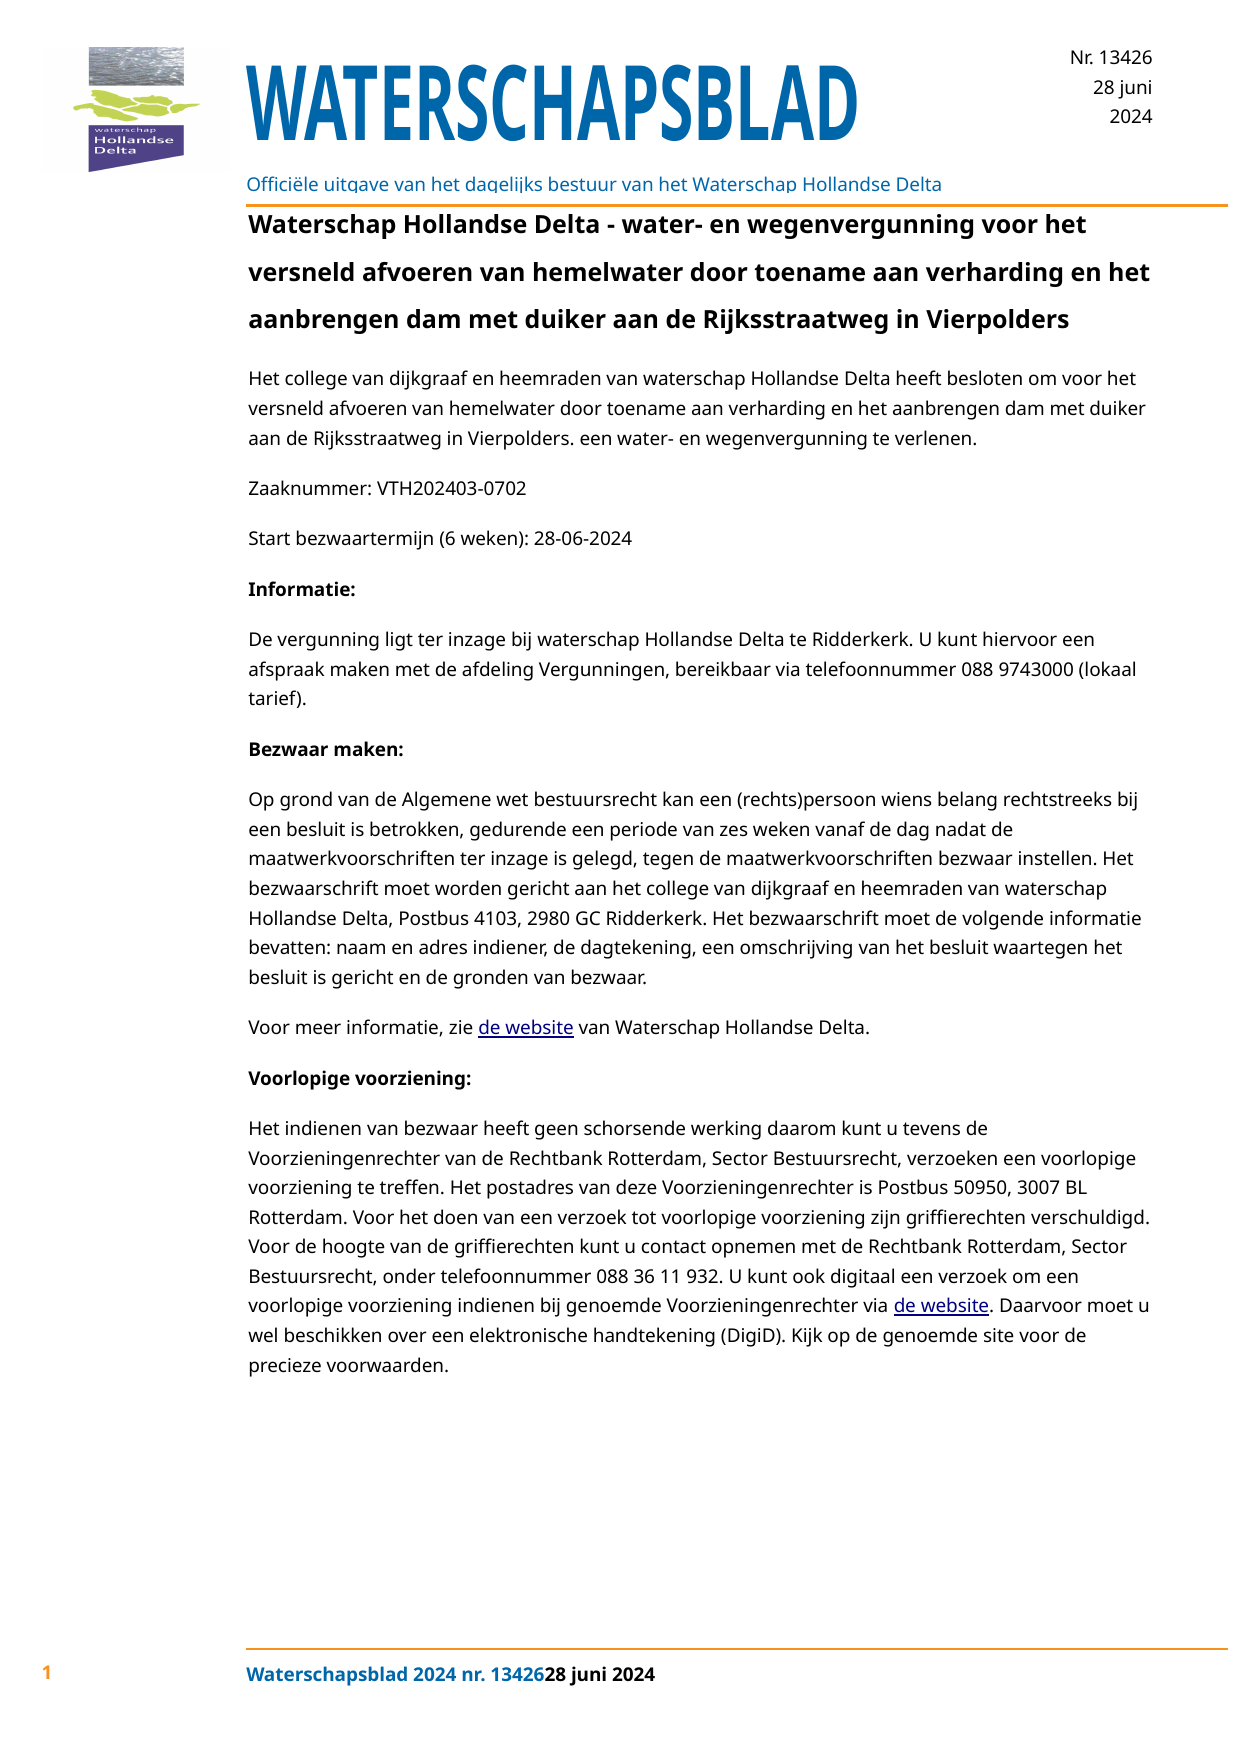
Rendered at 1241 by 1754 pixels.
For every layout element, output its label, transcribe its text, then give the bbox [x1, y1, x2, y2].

text De vergunning ligt ter inzage bij waterschap Hollandse Delta te Ridderkerk. U kunt hiervoor een afspraak maken met de afdeling Vergunningen, bereikbaar via telefoonnummer 088 9743000 (lokaal tarief). [248, 626, 1152, 711]
text Het indienen van bezwaar heeft geen schorsende werking daarom kunt u tevens de Voorzieningenrechter van de Rechtbank Rotterdam, Sector Bestuursrecht, verzoeken een voorlopige voorziening te treffen. Het postadres van deze Voorzieningenrechter is Postbus 50950, 3007 BL Rotterdam. Voor het doen van een verzoek tot voorlopige voorziening zijn griffierechten verschuldigd. Voor de hoogte van de griffierechten kunt u contact opnemen met de Rechtbank Rotterdam, Sector Bestuursrecht, onder telefoonnummer 088 36 11 932. U kunt ook digitaal een verzoek om een voorlopige voorziening indienen bij genoemde Voorzieningenrechter via de website. Daarvoor moet u wel beschikken over een elektronische handtekening (DigiD). Kijk op de genoemde site voor de precieze voorwaarden. [248, 1115, 1152, 1377]
text Het college van dijkgraaf en heemraden van waterschap Hollandse Delta heeft besloten om voor het versneld afvoeren van hemelwater door toename aan verharding en het aanbrengen dam met duiker aan de Rijksstraatweg in Vierpolders. een water- en wegenvergunning te verlenen. [248, 366, 1152, 450]
text Voorlopige voorziening: [248, 1065, 1152, 1090]
picture [41, 47, 231, 172]
text Bezwaar maken: [248, 736, 1152, 762]
text Informatie: [248, 576, 1152, 602]
text Start bezwaartermijn (6 weken): 28-06-2024 [248, 526, 1152, 551]
text Zaaknummer: VTH202403-0702 [248, 475, 1152, 501]
text Op grond van de Algemene wet bestuursrecht kan een (rechts)persoon wiens belang rechtstreeks bij een besluit is betrokken, gedurende een periode van zes weken vanaf de dag nadat de maatwerkvoorschriften ter inzage is gelegd, tegen de maatwerkvoorschriften bezwaar instellen. Het bezwaarschrift moet worden gericht aan het college van dijkgraaf en heemraden van waterschap Hollandse Delta, Postbus 4103, 2980 GC Ridderkerk. Het bezwaarschrift moet de volgende informatie bevatten: naam en adres indiener, de dagtekening, een omschrijving van het besluit waartegen het besluit is gericht en de gronden van bezwaar. [248, 786, 1152, 989]
text Voor meer informatie, zie de website van Waterschap Hollandse Delta. [248, 1014, 1152, 1040]
text Waterschap Hollandse Delta - water- en wegenvergunning voor het versneld afvoeren van hemelwater door toename aan verharding en het aanbrengen dam met duiker aan de Rijksstraatweg in Vierpolders [248, 207, 1152, 336]
